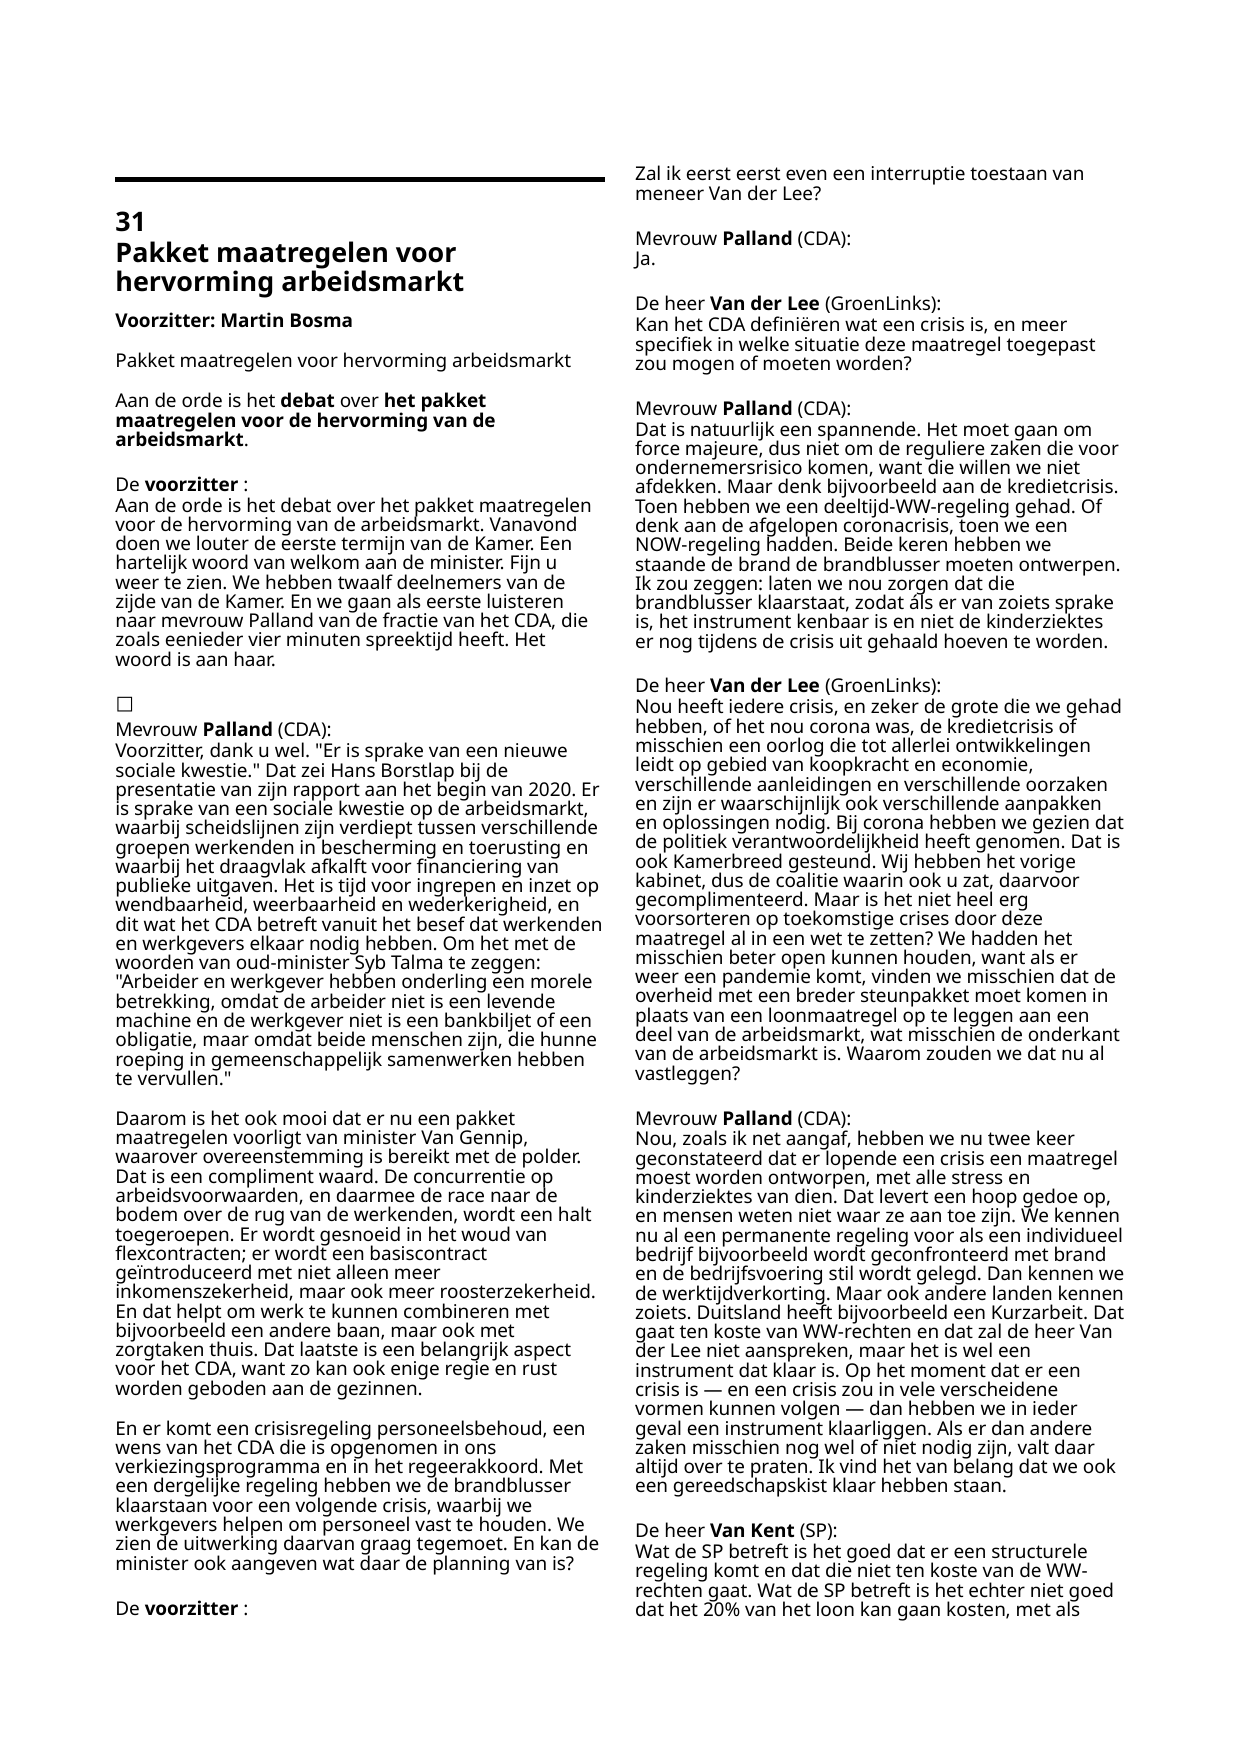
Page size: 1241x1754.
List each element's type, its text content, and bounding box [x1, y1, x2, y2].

text De heer Van der Lee (GroenLinks): [635, 673, 1125, 698]
text Pakket maatregelen voor hervorming arbeidsmarkt [115, 239, 605, 312]
text Aan de orde is het debat over het pakket maatregelen voor de hervorming van de arbeidsmarkt. [115, 392, 605, 450]
text En er komt een crisisregeling personeelsbehoud, een wens van het CDA die is opgenomen in ons verkiezingsprogramma en in het regeerakkoord. Met een dergelijke regeling hebben we de brandblusser klaarstaan voor een volgende crisis, waarbij we werkgevers helpen om personeel vast te houden. We zien de uitwerking daarvan graag tegemoet. En kan de minister ook aangeven wat daar de planning van is? [115, 1420, 605, 1574]
text De voorzitter : [115, 471, 605, 497]
text Mevrouw Palland (CDA): [635, 1105, 1125, 1130]
text 31 [115, 203, 605, 239]
text De heer Van der Lee (GroenLinks): [635, 291, 1125, 316]
text Aan de orde is het debat over het pakket maatregelen voor de hervorming van de arbeidsmarkt. Vanavond doen we louter de eerste termijn van de Kamer. Een hartelijk woord van welkom aan de minister. Fijn u weer te zien. We hebben twaalf deelnemers van de zijde van de Kamer. En we gaan als eerste luisteren naar mevrouw Palland van de fractie van het CDA, die zoals eenieder vier minuten spreektijd heeft. Het woord is aan haar. [115, 497, 605, 670]
text De voorzitter : [115, 1595, 605, 1620]
text Pakket maatregelen voor hervorming arbeidsmarkt [115, 352, 605, 372]
text Mevrouw Palland (CDA): [635, 225, 1125, 250]
text Kan het CDA definiëren wat een crisis is, en meer specifiek in welke situatie deze maatregel toegepast zou mogen of moeten worden? [635, 316, 1125, 374]
text Nou heeft iedere crisis, en zeker de grote die we gehad hebben, of het nou corona was, de kredietcrisis of misschien een oorlog die tot allerlei ontwikkelingen leidt op gebied van koopkracht en economie, verschillende aanleidingen en verschillende oorzaken en zijn er waarschijnlijk ook verschillende aanpakken en oplossingen nodig. Bij corona hebben we gezien dat de politiek verantwoordelijkheid heeft genomen. Dat is ook Kamerbreed gesteund. Wij hebben het vorige kabinet, dus de coalitie waarin ook u zat, daarvoor gecomplimenteerd. Maar is het niet heel erg voorsorteren op toekomstige crises door deze maatregel al in een wet te zetten? We hadden het misschien beter open kunnen houden, want als er weer een pandemie komt, vinden we misschien dat de overheid met een breder steunpakket moet komen in plaats van een loonmaatregel op te leggen aan een deel van de arbeidsmarkt, wat misschien de onderkant van de arbeidsmarkt is. Waarom zouden we dat nu al vastleggen? [635, 698, 1125, 1084]
text Voorzitter: Martin Bosma [115, 312, 605, 332]
text De heer Van Kent (SP): [635, 1517, 1125, 1543]
text Wat de SP betreft is het goed dat er een structurele regeling komt en dat die niet ten koste van de WW-rechten gaat. Wat de SP betreft is het echter niet goed dat het 20% van het loon kan gaan kosten, met als [635, 1543, 1125, 1620]
text ⬜ [115, 691, 605, 717]
text Voorzitter, dank u wel. "Er is sprake van een nieuwe sociale kwestie." Dat zei Hans Borstlap bij de presentatie van zijn rapport aan het begin van 2020. Er is sprake van een sociale kwestie op de arbeidsmarkt, waarbij scheidslijnen zijn verdiept tussen verschillende groepen werkenden in bescherming en toerusting en waarbij het draagvlak afkalft voor financiering van publieke uitgaven. Het is tijd voor ingrepen en inzet op wendbaarheid, weerbaarheid en wederkerigheid, en dit wat het CDA betreft vanuit het besef dat werkenden en werkgevers elkaar nodig hebben. Om het met de woorden van oud-minister Syb Talma te zeggen: "Arbeider en werkgever hebben onderling een morele betrekking, omdat de arbeider niet is een levende machine en de werkgever niet is een bankbiljet of een obligatie, maar omdat beide menschen zijn, die hunne roeping in gemeenschappelijk samenwerken hebben te vervullen." [115, 742, 605, 1089]
text Daarom is het ook mooi dat er nu een pakket maatregelen voorligt van minister Van Gennip, waarover overeenstemming is bereikt met de polder. Dat is een compliment waard. De concurrentie op arbeidsvoorwaarden, en daarmee de race naar de bodem over de rug van de werkenden, wordt een halt toegeroepen. Er wordt gesnoeid in het woud van flexcontracten; er wordt een basiscontract geïntroduceerd met niet alleen meer inkomenszekerheid, maar ook meer roosterzekerheid. En dat helpt om werk te kunnen combineren met bijvoorbeeld een andere baan, maar ook met zorgtaken thuis. Dat laatste is een belangrijk aspect voor het CDA, want zo kan ook enige regie en rust worden geboden aan de gezinnen. [115, 1110, 605, 1399]
text Mevrouw Palland (CDA): [635, 395, 1125, 421]
text Dat is natuurlijk een spannende. Het moet gaan om force majeure, dus niet om de reguliere zaken die voor ondernemersrisico komen, want die willen we niet afdekken. Maar denk bijvoorbeeld aan de kredietcrisis. Toen hebben we een deeltijd-WW-regeling gehad. Of denk aan de afgelopen coronacrisis, toen we een NOW-regeling hadden. Beide keren hebben we staande de brand de brandblusser moeten ontwerpen. Ik zou zeggen: laten we nou zorgen dat die brandblusser klaarstaat, zodat áls er van zoiets sprake is, het instrument kenbaar is en niet de kinderziektes er nog tijdens de crisis uit gehaald hoeven te worden. [635, 421, 1125, 652]
text Mevrouw Palland (CDA): [115, 717, 605, 742]
text Nou, zoals ik net aangaf, hebben we nu twee keer geconstateerd dat er lopende een crisis een maatregel moest worden ontworpen, met alle stress en kinderziektes van dien. Dat levert een hoop gedoe op, en mensen weten niet waar ze aan toe zijn. We kennen nu al een permanente regeling voor als een individueel bedrijf bijvoorbeeld wordt geconfronteerd met brand en de bedrijfsvoering stil wordt gelegd. Dan kennen we de werktijdverkorting. Maar ook andere landen kennen zoiets. Duitsland heeft bijvoorbeeld een Kurzarbeit. Dat gaat ten koste van WW-rechten en dat zal de heer Van der Lee niet aanspreken, maar het is wel een instrument dat klaar is. Op het moment dat er een crisis is — en een crisis zou in vele verscheidene vormen kunnen volgen — dan hebben we in ieder geval een instrument klaarliggen. Als er dan andere zaken misschien nog wel of niet nodig zijn, valt daar altijd over te praten. Ik vind het van belang dat we ook een gereedschapskist klaar hebben staan. [635, 1130, 1125, 1497]
text Zal ik eerst eerst even een interruptie toestaan van meneer Van der Lee? [635, 165, 1125, 204]
text Ja. [635, 250, 1125, 270]
